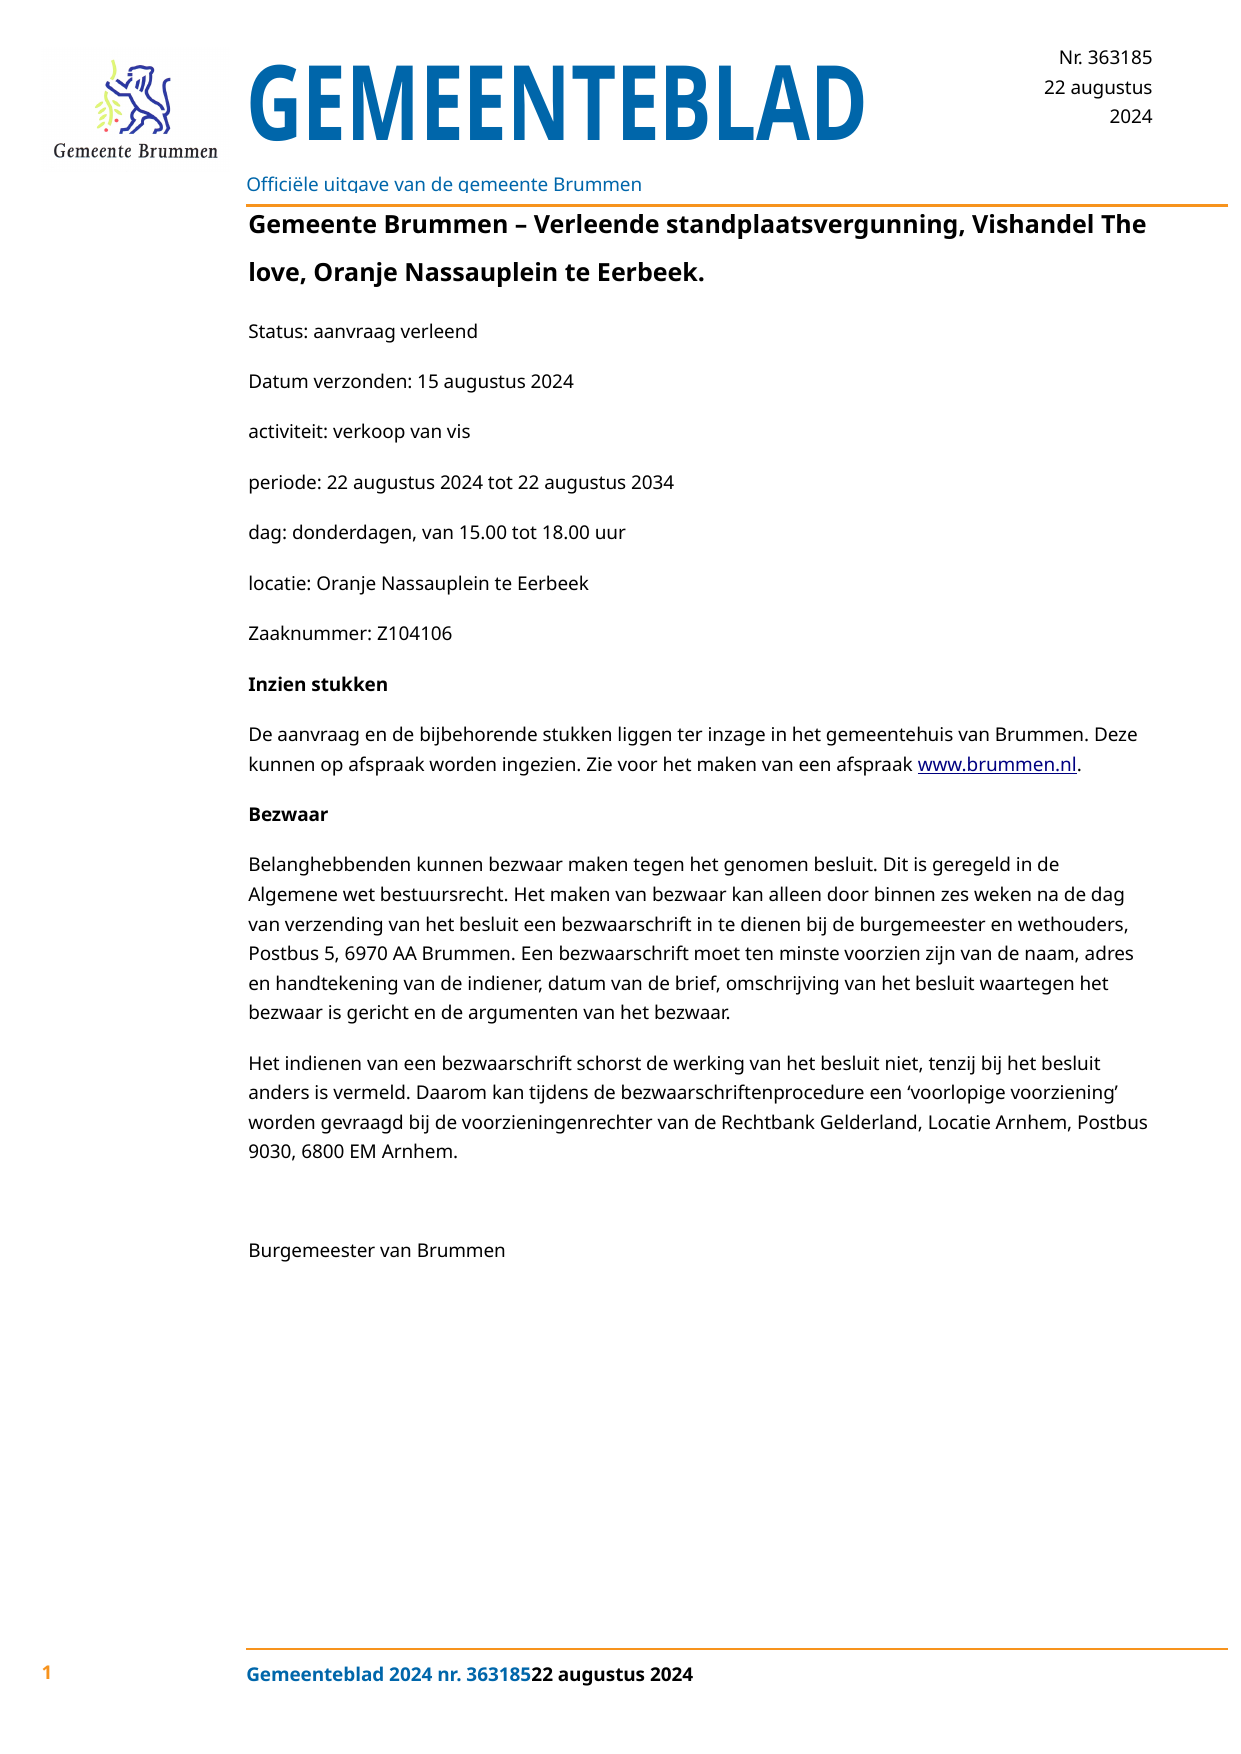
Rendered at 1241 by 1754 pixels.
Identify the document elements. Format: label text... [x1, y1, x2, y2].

picture [41, 47, 231, 172]
text Datum verzonden: 15 augustus 2024 [248, 368, 1152, 394]
text activiteit: verkoop van vis [248, 419, 1152, 444]
text Status: aanvraag verleend [248, 318, 1152, 344]
text Zaaknummer: Z104106 [248, 620, 1152, 646]
text locatie: Oranje Nassauplein te Eerbeek [248, 570, 1152, 596]
text De aanvraag en de bijbehorende stukken liggen ter inzage in het gemeentehuis van Brummen. Deze kunnen op afspraak worden ingezien. Zie voor het maken van een afspraak www.brummen.nl. [248, 721, 1152, 777]
text Het indienen van een bezwaarschrift schorst de werking van het besluit niet, tenzij bij het besluit anders is vermeld. Daarom kan tijdens de bezwaarschriftenprocedure een ‘voorlopige voorziening’ worden gevraagd bij de voorzieningenrechter van de Rechtbank Gelderland, Locatie Arnhem, Postbus 9030, 6800 EM Arnhem. [248, 1050, 1152, 1164]
text Inzien stukken [248, 671, 1152, 697]
text periode: 22 augustus 2024 tot 22 augustus 2034 [248, 469, 1152, 495]
text Belanghebbenden kunnen bezwaar maken tegen het genomen besluit. Dit is geregeld in de Algemene wet bestuursrecht. Het maken van bezwaar kan alleen door binnen zes weken na de dag van verzending van het besluit een bezwaarschrift in te dienen bij de burgemeester en wethouders, Postbus 5, 6970 AA Brummen. Een bezwaarschrift moet ten minste voorzien zijn van de naam, adres en handtekening van de indiener, datum van de brief, omschrijving van het besluit waartegen het bezwaar is gericht en de argumenten van het bezwaar. [248, 852, 1152, 1025]
text Gemeente Brummen – Verleende standplaatsvergunning, Vishandel The love, Oranje Nassauplein te Eerbeek. [248, 207, 1152, 288]
text Burgemeester van Brummen [248, 1237, 1152, 1263]
text Bezwaar [248, 801, 1152, 827]
text dag: donderdagen, van 15.00 tot 18.00 uur [248, 519, 1152, 545]
